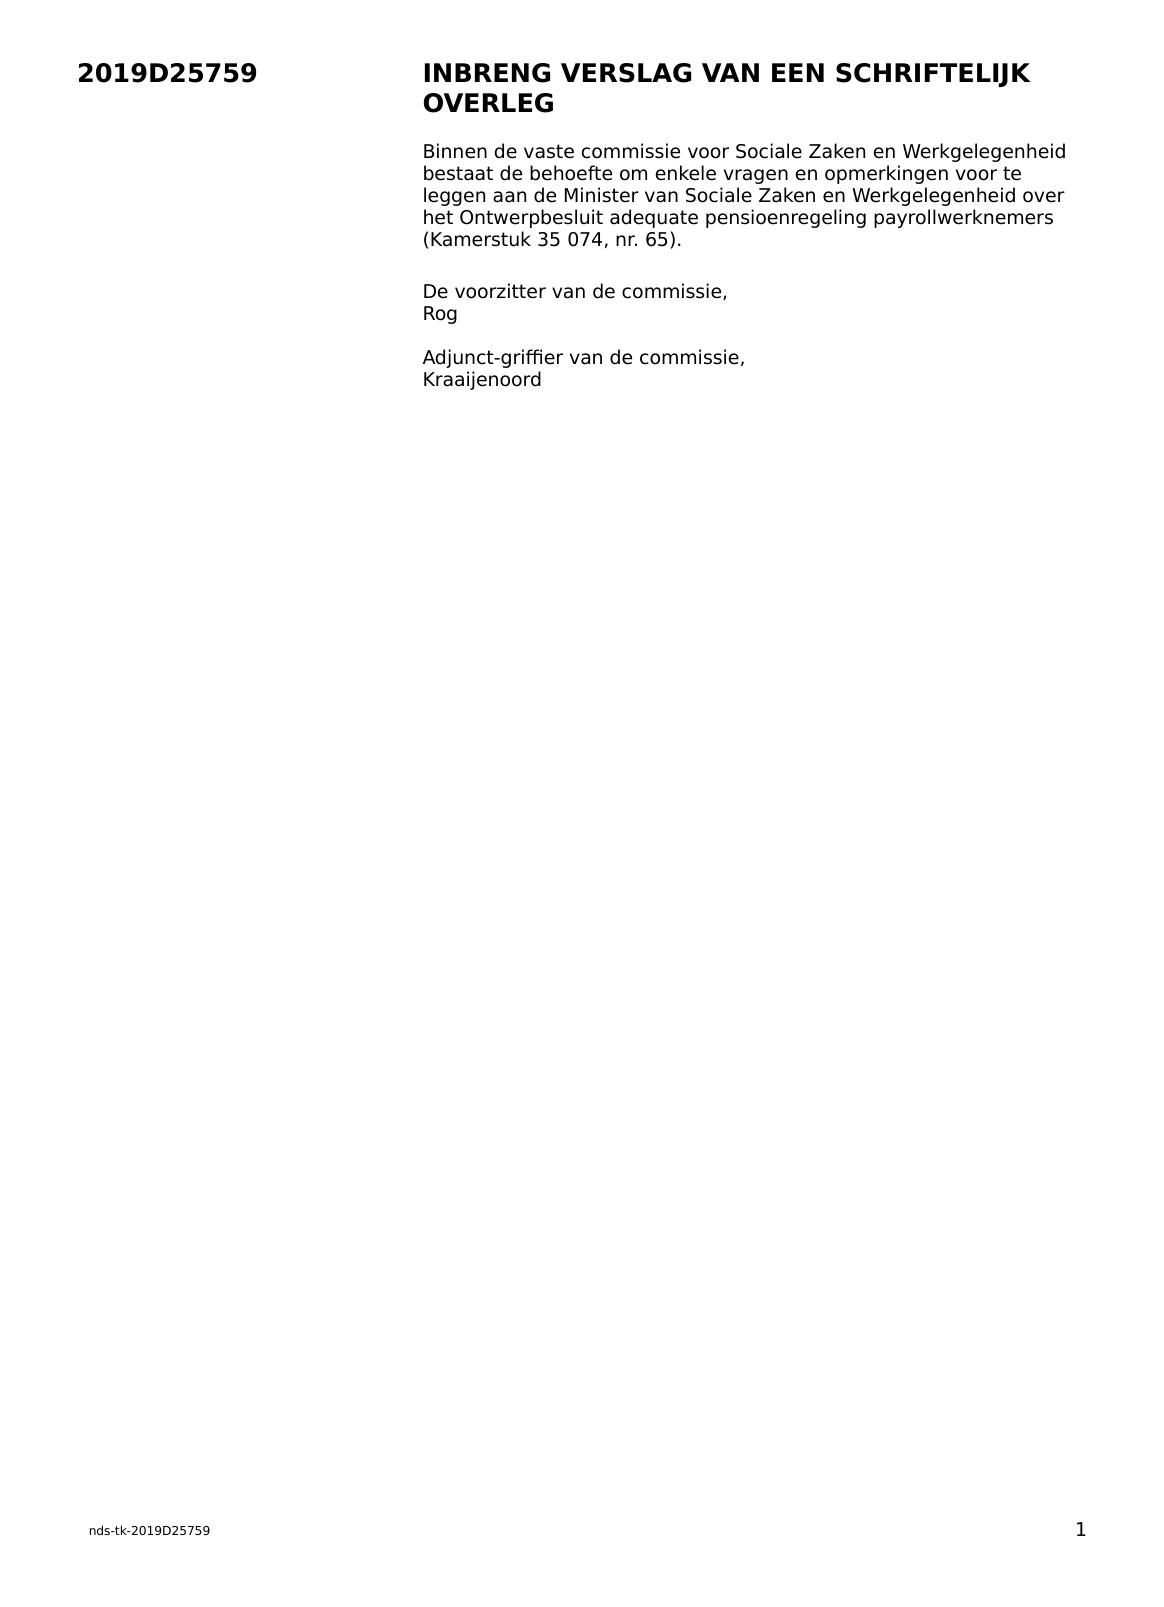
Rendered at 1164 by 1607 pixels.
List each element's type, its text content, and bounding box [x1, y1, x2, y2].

text nds-tk-2019D25759 [88, 1524, 323, 1538]
text De voorzitter van de commissie, Rog [422, 281, 1087, 324]
text Adjunct-griffier van de commissie, Kraaijenoord [422, 347, 1087, 391]
text Binnen de vaste commissie voor Sociale Zaken en Werkgelegenheid bestaat de behoefte om enkele vragen en opmerkingen voor te leggen aan de Minister van Sociale Zaken en Werkgelegenheid over het Ontwerpbesluit adequate pensioenregeling payrollwerknemers (Kamerstuk 35 074, nr. 65). [422, 141, 1087, 251]
text 2019D25759 INBRENG VERSLAG VAN EEN SCHRIFTELIJK OVERLEG [77, 59, 1087, 118]
